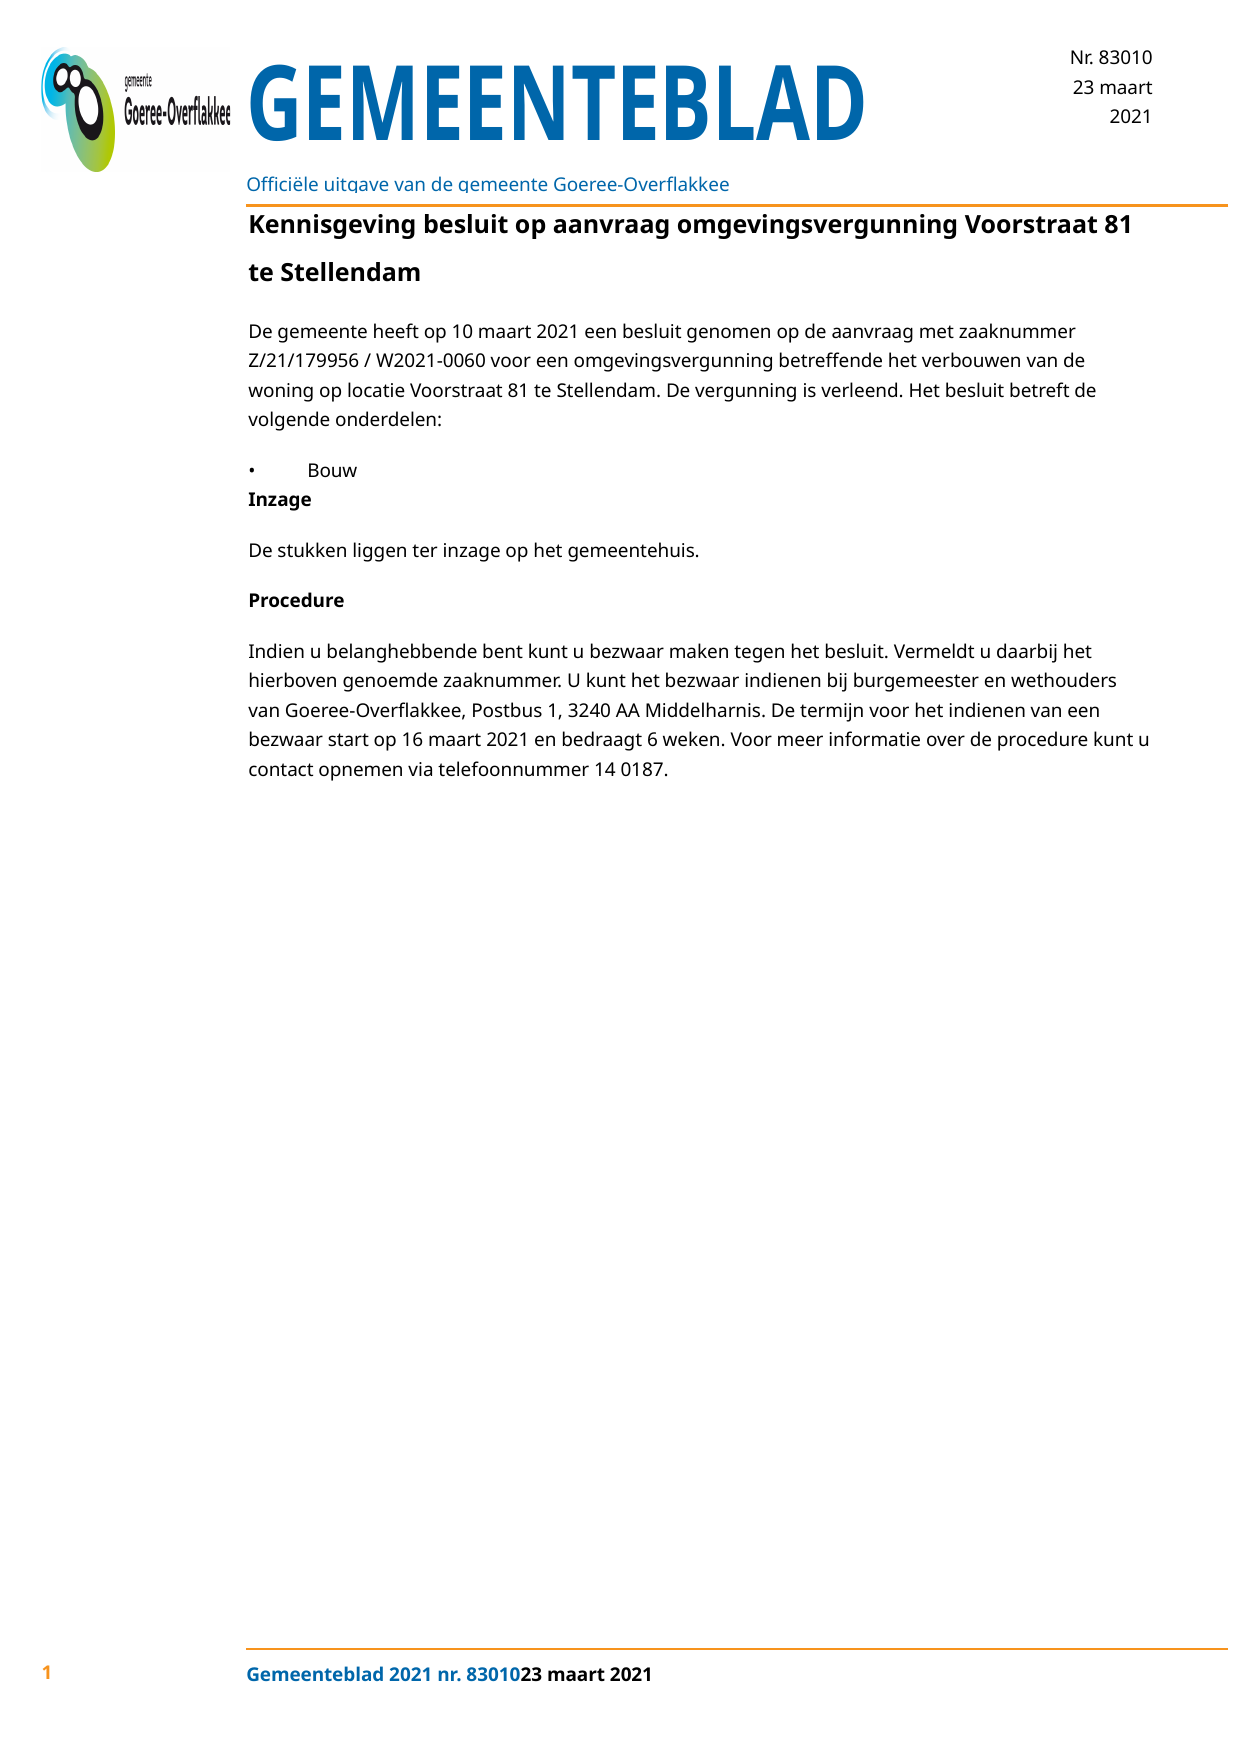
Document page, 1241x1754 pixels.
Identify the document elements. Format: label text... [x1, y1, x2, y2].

text Inzage [248, 487, 1152, 512]
text Procedure [248, 587, 1152, 613]
text Kennisgeving besluit op aanvraag omgevingsvergunning Voorstraat 81 te Stellendam [248, 207, 1152, 288]
list Bouw [248, 457, 1152, 483]
text De gemeente heeft op 10 maart 2021 een besluit genomen op de aanvraag met zaaknummer Z/21/179956 / W2021-0060 voor een omgevingsvergunning betreffende het verbouwen van de woning op locatie Voorstraat 81 te Stellendam. De vergunning is verleend. Het besluit betreft de volgende onderdelen: [248, 318, 1152, 432]
picture [41, 47, 231, 172]
text De stukken liggen ter inzage op het gemeentehuis. [248, 537, 1152, 563]
text Indien u belanghebbende bent kunt u bezwaar maken tegen het besluit. Vermeldt u daarbij het hierboven genoemde zaaknummer. U kunt het bezwaar indienen bij burgemeester en wethouders van Goeree-Overflakkee, Postbus 1, 3240 AA Middelharnis. De termijn voor het indienen van een bezwaar start op 16 maart 2021 en bedraagt 6 weken. Voor meer informatie over de procedure kunt u contact opnemen via telefoonnummer 14 0187. [248, 638, 1152, 782]
